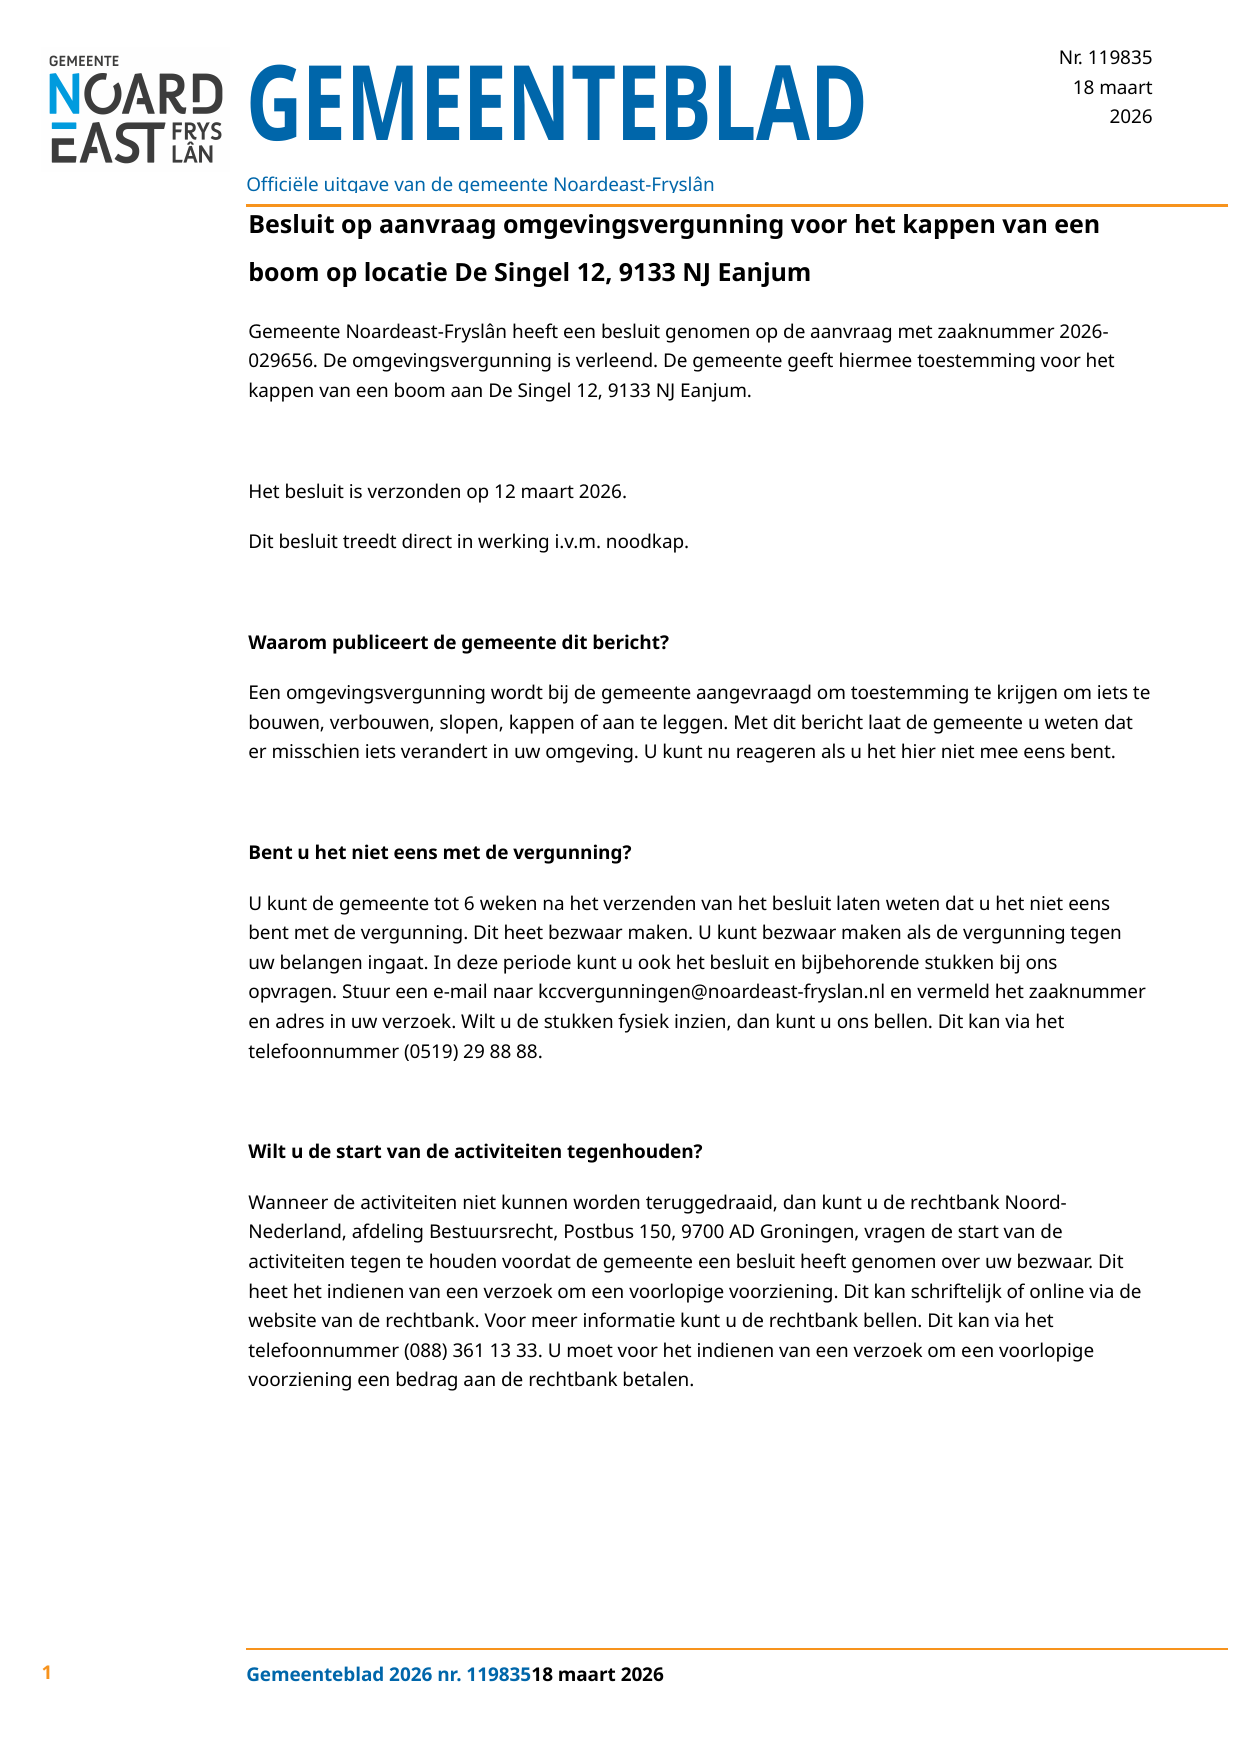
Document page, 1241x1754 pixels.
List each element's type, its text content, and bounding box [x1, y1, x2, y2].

text Wilt u de start van de activiteiten tegenhouden? [248, 1139, 1152, 1164]
text Dit besluit treedt direct in werking i.v.m. noodkap. [248, 528, 1152, 554]
text Besluit op aanvraag omgevingsvergunning voor het kappen van een boom op locatie De Singel 12, 9133 NJ Eanjum [248, 207, 1152, 288]
text Waarom publiceert de gemeente dit bericht? [248, 629, 1152, 655]
text Het besluit is verzonden op 12 maart 2026. [248, 478, 1152, 504]
picture [41, 47, 231, 172]
text Wanneer de activiteiten niet kunnen worden teruggedraaid, dan kunt u de rechtbank Noord-Nederland, afdeling Bestuursrecht, Postbus 150, 9700 AD Groningen, vragen de start van de activiteiten tegen te houden voordat de gemeente een besluit heeft genomen over uw bezwaar. Dit heet het indienen van een verzoek om een voorlopige voorziening. Dit kan schriftelijk of online via de website van de rechtbank. Voor meer informatie kunt u de rechtbank bellen. Dit kan via het telefoonnummer (088) 361 13 33. U moet voor het indienen van een verzoek om een voorlopige voorziening een bedrag aan de rechtbank betalen. [248, 1189, 1152, 1392]
text Bent u het niet eens met de vergunning? [248, 839, 1152, 865]
text Gemeente Noardeast-Fryslân heeft een besluit genomen op de aanvraag met zaaknummer 2026-029656. De omgevingsvergunning is verleend. De gemeente geeft hiermee toestemming voor het kappen van een boom aan De Singel 12, 9133 NJ Eanjum. [248, 318, 1152, 403]
text Een omgevingsvergunning wordt bij de gemeente aangevraagd om toestemming te krijgen om iets te bouwen, verbouwen, slopen, kappen of aan te leggen. Met dit bericht laat de gemeente u weten dat er misschien iets verandert in uw omgeving. U kunt nu reageren als u het hier niet mee eens bent. [248, 679, 1152, 764]
text U kunt de gemeente tot 6 weken na het verzenden van het besluit laten weten dat u het niet eens bent met de vergunning. Dit heet bezwaar maken. U kunt bezwaar maken als de vergunning tegen uw belangen ingaat. In deze periode kunt u ook het besluit en bijbehorende stukken bij ons opvragen. Stuur een e-mail naar kccvergunningen@noardeast-fryslan.nl en vermeld het zaaknummer en adres in uw verzoek. Wilt u de stukken fysiek inzien, dan kunt u ons bellen. Dit kan via het telefoonnummer (0519) 29 88 88. [248, 890, 1152, 1064]
